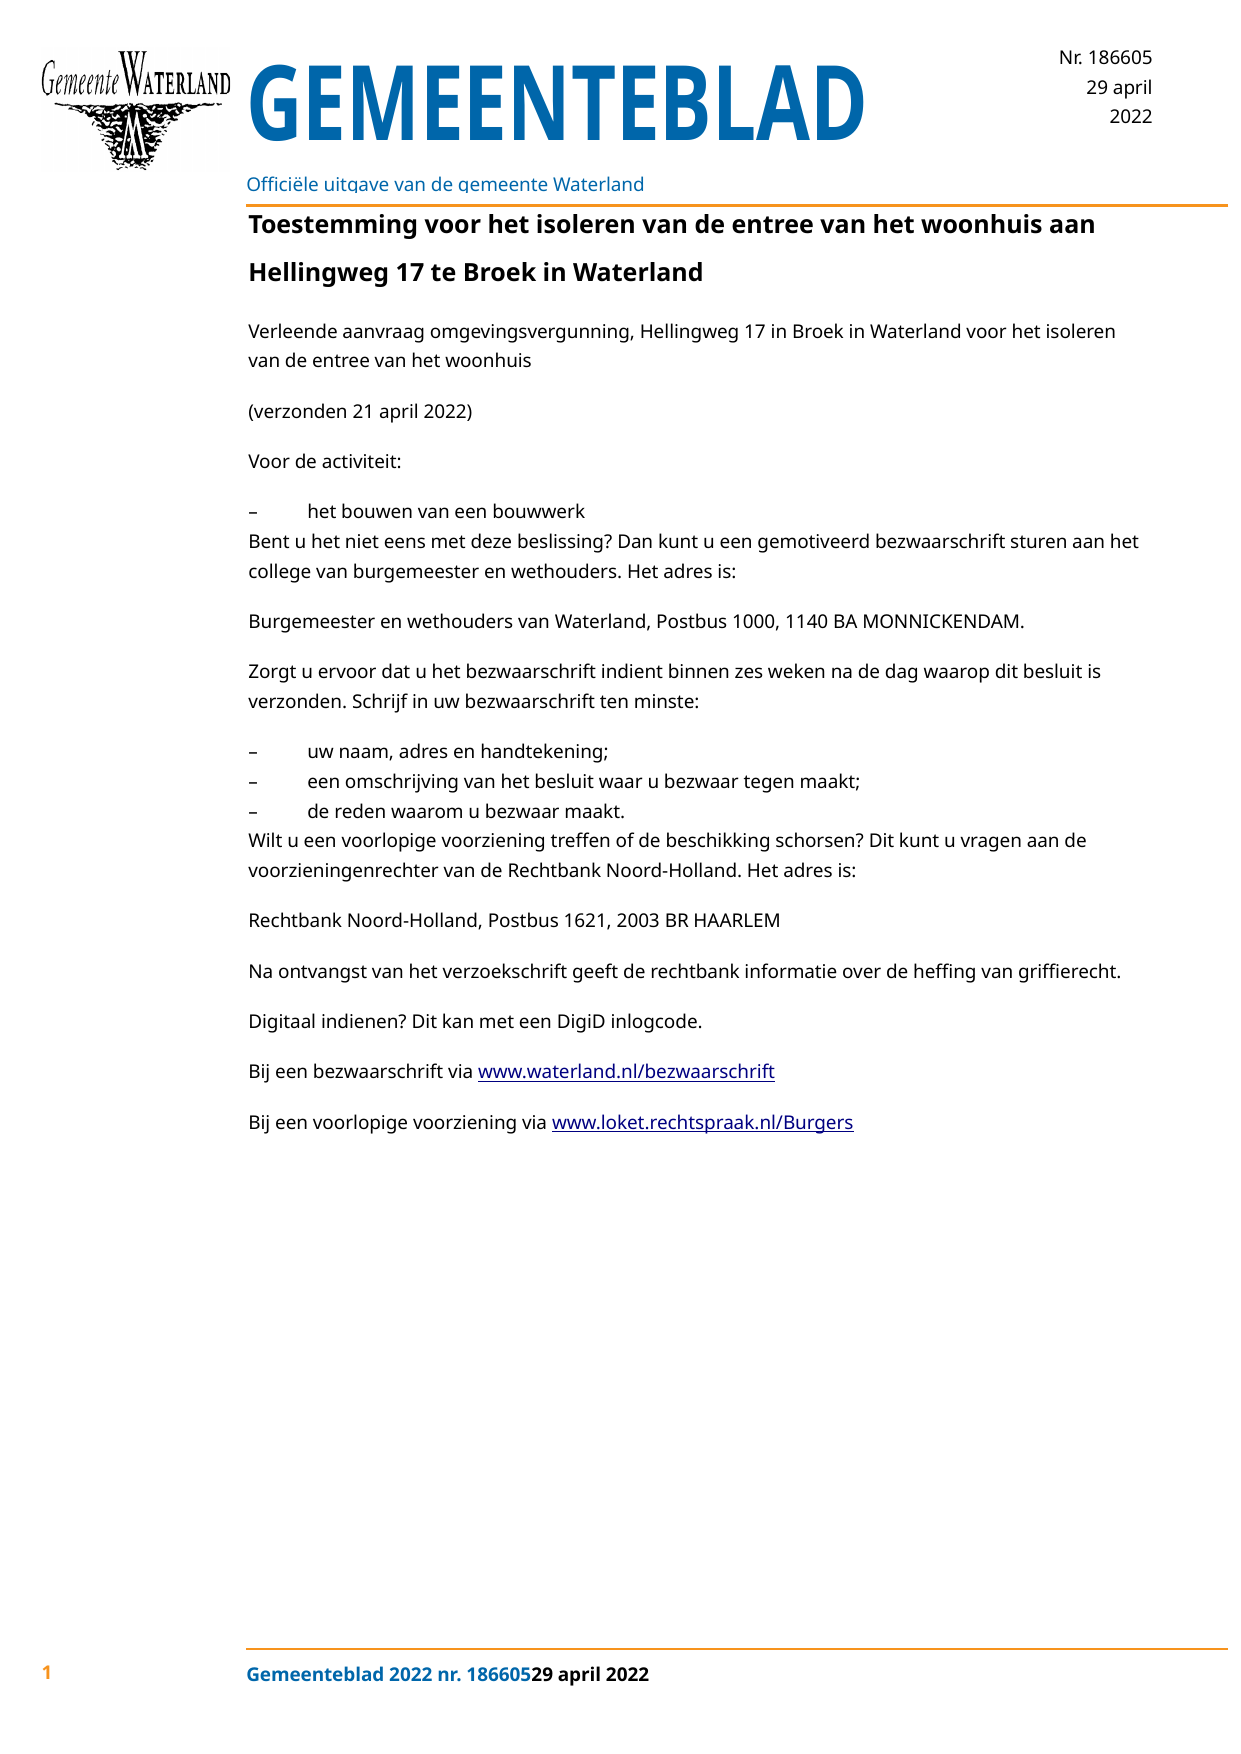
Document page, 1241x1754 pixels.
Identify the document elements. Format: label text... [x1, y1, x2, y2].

text Rechtbank Noord-Holland, Postbus 1621, 2003 BR HAARLEM [248, 907, 1152, 933]
text Burgemeester en wethouders van Waterland, Postbus 1000, 1140 BA MONNICKENDAM. [248, 608, 1152, 634]
text Verleende aanvraag omgevingsvergunning, Hellingweg 17 in Broek in Waterland voor het isoleren van de entree van het woonhuis [248, 318, 1152, 373]
list uw naam, adres en handtekening; [248, 739, 1152, 764]
list de reden waarom u bezwaar maakt. [248, 798, 1152, 824]
list het bouwen van een bouwwerk [248, 499, 1152, 524]
text Wilt u een voorlopige voorziening treffen of de beschikking schorsen? Dit kunt u vragen aan de voorzieningenrechter van de Rechtbank Noord-Holland. Het adres is: [248, 827, 1152, 883]
text Bent u het niet eens met deze beslissing? Dan kunt u een gemotiveerd bezwaarschrift sturen aan het college van burgemeester en wethouders. Het adres is: [248, 528, 1152, 584]
text Toestemming voor het isoleren van de entree van het woonhuis aan Hellingweg 17 te Broek in Waterland [248, 207, 1152, 288]
text Voor de activiteit: [248, 448, 1152, 474]
picture [41, 47, 231, 172]
text Bij een voorlopige voorziening via www.loket.rechtspraak.nl/Burgers [248, 1109, 1152, 1135]
text Zorgt u ervoor dat u het bezwaarschrift indient binnen zes weken na de dag waarop dit besluit is verzonden. Schrijf in uw bezwaarschrift ten minste: [248, 659, 1152, 714]
text Digitaal indienen? Dit kan met een DigiD inlogcode. [248, 1008, 1152, 1034]
text (verzonden 21 april 2022) [248, 398, 1152, 424]
list een omschrijving van het besluit waar u bezwaar tegen maakt; [248, 768, 1152, 794]
text Na ontvangst van het verzoekschrift geeft de rechtbank informatie over de heffing van griffierecht. [248, 958, 1152, 984]
text Bij een bezwaarschrift via www.waterland.nl/bezwaarschrift [248, 1059, 1152, 1084]
